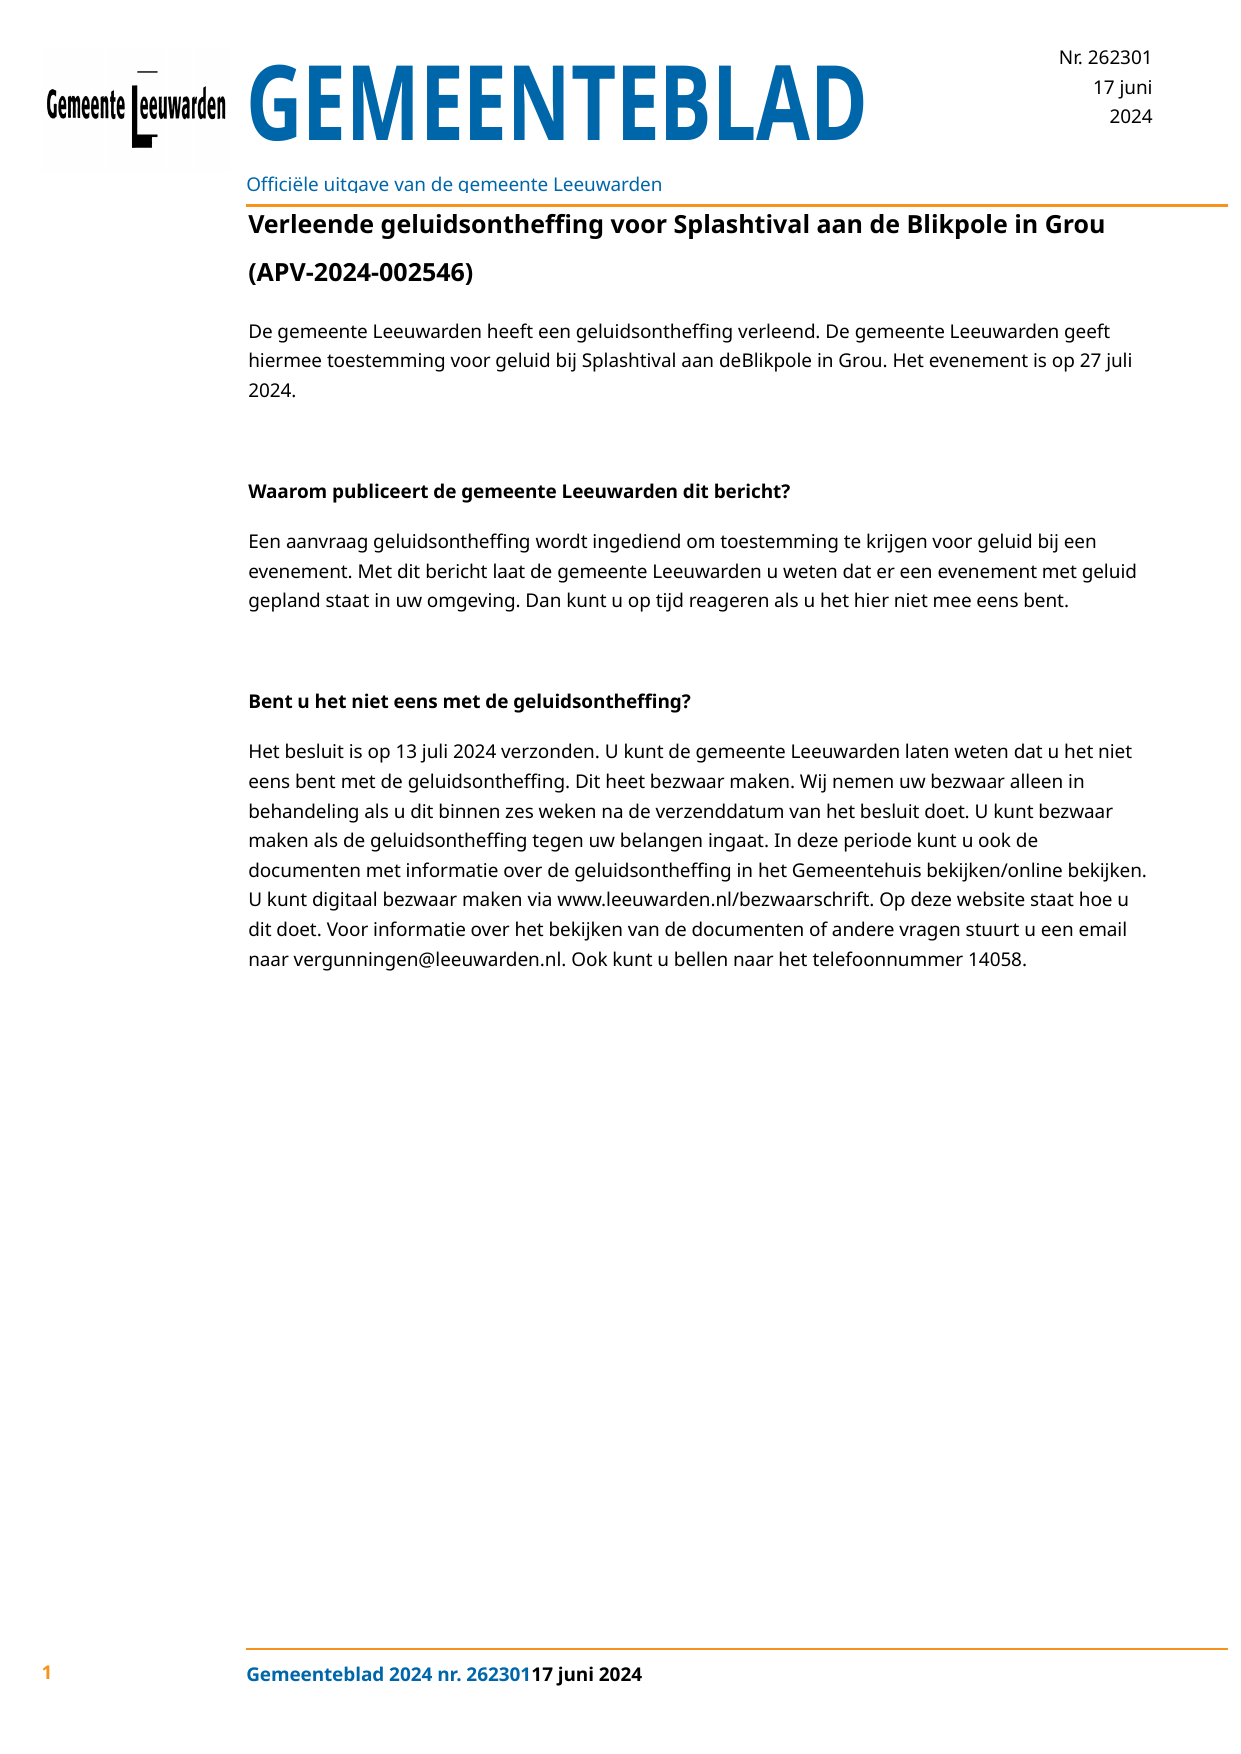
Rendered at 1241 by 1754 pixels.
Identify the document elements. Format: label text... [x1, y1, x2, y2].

text Verleende geluidsontheffing voor Splashtival aan de Blikpole in Grou (APV-2024-002546) [248, 207, 1152, 288]
picture [41, 47, 231, 172]
text Een aanvraag geluidsontheffing wordt ingediend om toestemming te krijgen voor geluid bij een evenement. Met dit bericht laat de gemeente Leeuwarden u weten dat er een evenement met geluid gepland staat in uw omgeving. Dan kunt u op tijd reageren als u het hier niet mee eens bent. [248, 528, 1152, 613]
text Het besluit is op 13 juli 2024 verzonden. U kunt de gemeente Leeuwarden laten weten dat u het niet eens bent met de geluidsontheffing. Dit heet bezwaar maken. Wij nemen uw bezwaar alleen in behandeling als u dit binnen zes weken na de verzenddatum van het besluit doet. U kunt bezwaar maken als de geluidsontheffing tegen uw belangen ingaat. In deze periode kunt u ook de documenten met informatie over de geluidsontheffing in het Gemeentehuis bekijken/online bekijken. U kunt digitaal bezwaar maken via www.leeuwarden.nl/bezwaarschrift. Op deze website staat hoe u dit doet. Voor informatie over het bekijken van de documenten of andere vragen stuurt u een email naar vergunningen@leeuwarden.nl. Ook kunt u bellen naar het telefoonnummer 14058. [248, 739, 1152, 972]
text Waarom publiceert de gemeente Leeuwarden dit bericht? [248, 478, 1152, 504]
text Bent u het niet eens met de geluidsontheffing? [248, 688, 1152, 714]
text De gemeente Leeuwarden heeft een geluidsontheffing verleend. De gemeente Leeuwarden geeft hiermee toestemming voor geluid bij Splashtival aan deBlikpole in Grou. Het evenement is op 27 juli 2024. [248, 318, 1152, 403]
